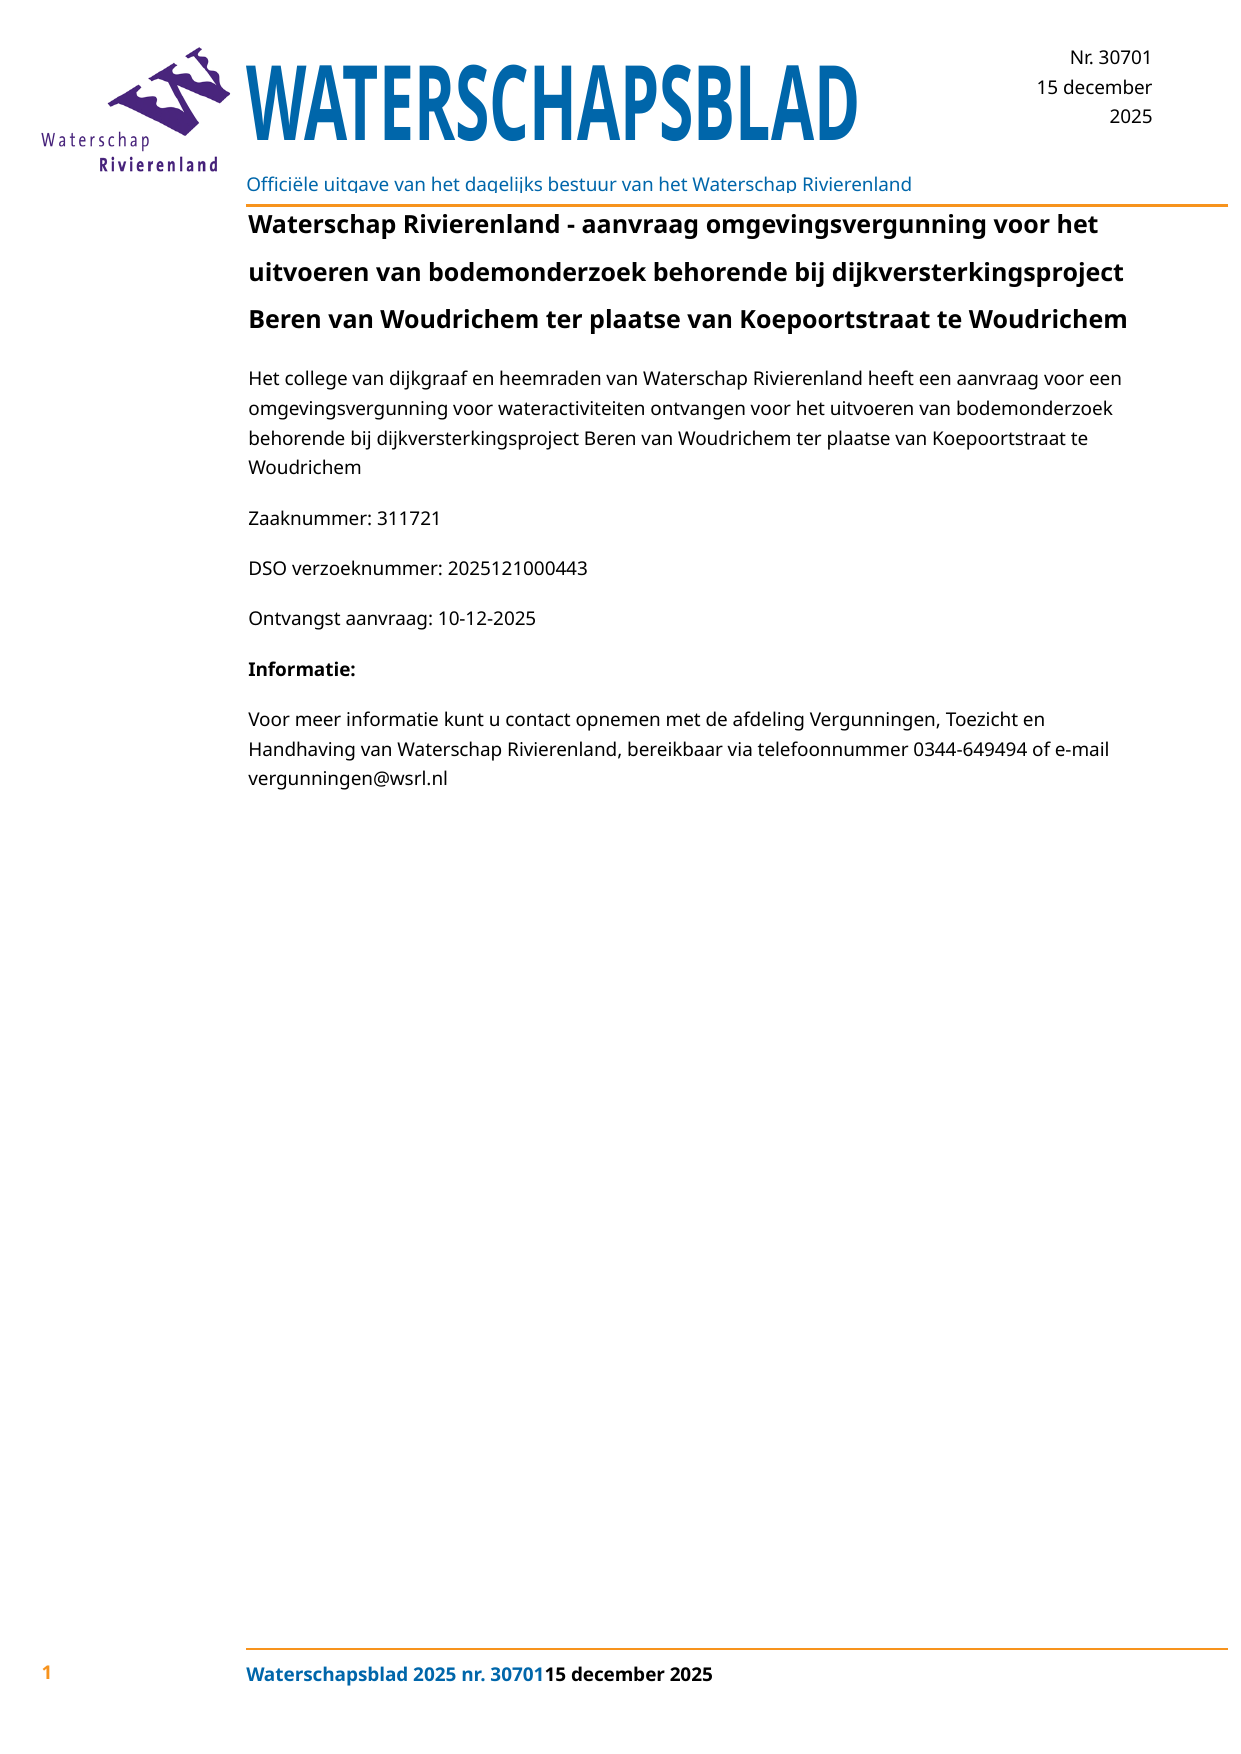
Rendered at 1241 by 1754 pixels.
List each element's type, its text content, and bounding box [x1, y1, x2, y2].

text Ontvangst aanvraag: 10-12-2025 [248, 606, 1152, 631]
text Informatie: [248, 656, 1152, 682]
text Zaaknummer: 311721 [248, 505, 1152, 530]
picture [41, 47, 231, 172]
text DSO verzoeknummer: 2025121000443 [248, 555, 1152, 581]
text Het college van dijkgraaf en heemraden van Waterschap Rivierenland heeft een aanvraag voor een omgevingsvergunning voor wateractiviteiten ontvangen voor het uitvoeren van bodemonderzoek behorende bij dijkversterkingsproject Beren van Woudrichem ter plaatse van Koepoortstraat te Woudrichem [248, 366, 1152, 480]
text Voor meer informatie kunt u contact opnemen met de afdeling Vergunningen, Toezicht en Handhaving van Waterschap Rivierenland, bereikbaar via telefoonnummer 0344-649494 of e-mail vergunningen@wsrl.nl [248, 706, 1152, 791]
text Waterschap Rivierenland - aanvraag omgevingsvergunning voor het uitvoeren van bodemonderzoek behorende bij dijkversterkingsproject Beren van Woudrichem ter plaatse van Koepoortstraat te Woudrichem [248, 207, 1152, 336]
